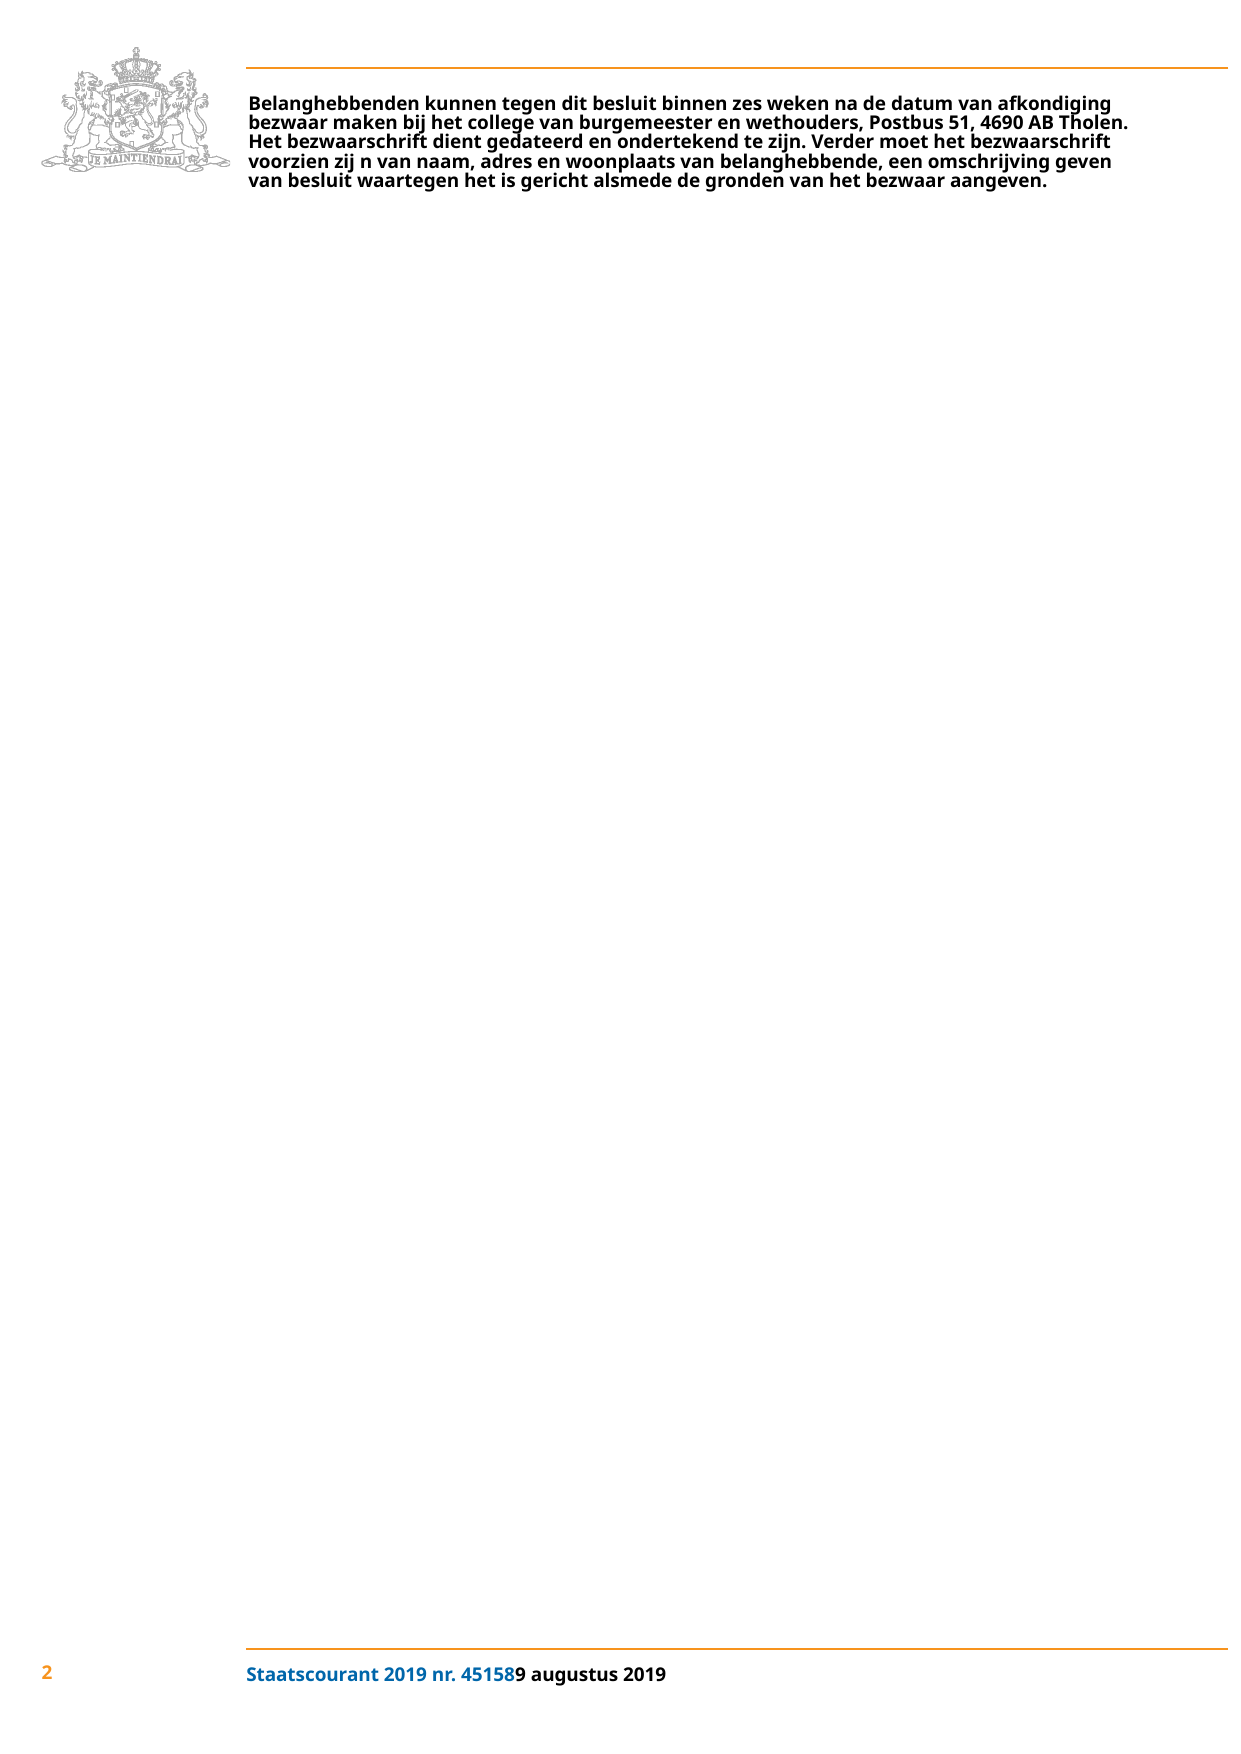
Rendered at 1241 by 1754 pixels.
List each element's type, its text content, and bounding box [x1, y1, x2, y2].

picture [41, 47, 231, 172]
text Belanghebbenden kunnen tegen dit besluit binnen zes weken na de datum van afkondiging bezwaar maken bij het college van burgemeester en wethouders, Postbus 51, 4690 AB Tholen. Het bezwaarschrift dient gedateerd en ondertekend te zijn. Verder moet het bezwaarschrift voorzien zij n van naam, adres en woonplaats van belanghebbende, een omschrijving geven van besluit waartegen het is gericht alsmede de gronden van het bezwaar aangeven. [248, 95, 1152, 191]
